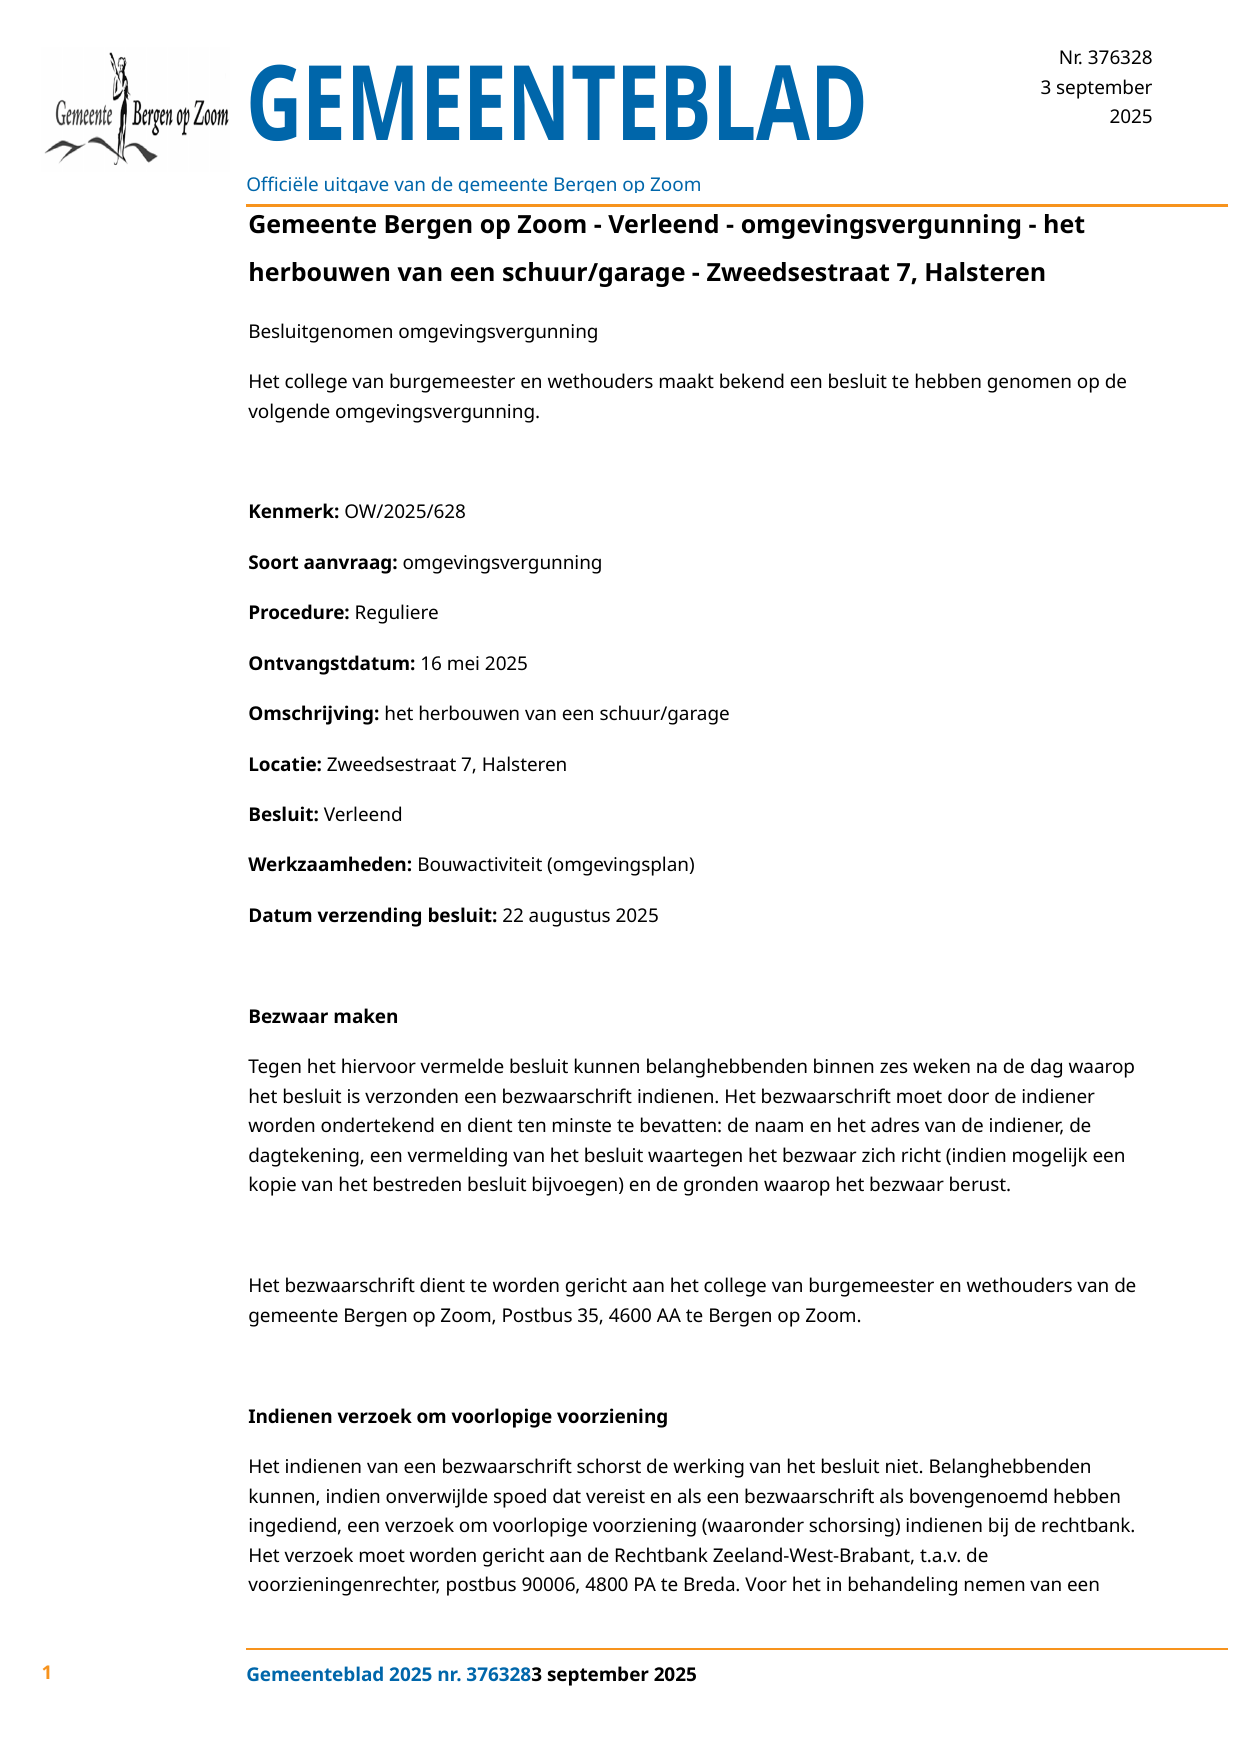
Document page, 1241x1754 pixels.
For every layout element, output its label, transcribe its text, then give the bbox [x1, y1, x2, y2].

text Bezwaar maken [248, 1003, 1152, 1029]
picture [41, 47, 231, 172]
text Het bezwaarschrift dient te worden gericht aan het college van burgemeester en wethouders van de gemeente Bergen op Zoom, Postbus 35, 4600 AA te Bergen op Zoom. [248, 1272, 1152, 1328]
text Datum verzending besluit: 22 augustus 2025 [248, 902, 1152, 928]
text Tegen het hiervoor vermelde besluit kunnen belanghebbenden binnen zes weken na de dag waarop het besluit is verzonden een bezwaarschrift indienen. Het bezwaarschrift moet door de indiener worden ondertekend en dient ten minste te bevatten: de naam en het adres van de indiener, de dagtekening, een vermelding van het besluit waartegen het bezwaar zich richt (indien mogelijk een kopie van het bestreden besluit bijvoegen) en de gronden waarop het bezwaar berust. [248, 1053, 1152, 1197]
text Werkzaamheden: Bouwactiviteit (omgevingsplan) [248, 852, 1152, 877]
text Gemeente Bergen op Zoom - Verleend - omgevingsvergunning - het herbouwen van een schuur/garage - Zweedsestraat 7, Halsteren [248, 207, 1152, 288]
text Soort aanvraag: omgevingsvergunning [248, 549, 1152, 575]
text Ontvangstdatum: 16 mei 2025 [248, 650, 1152, 676]
text Het college van burgemeester en wethouders maakt bekend een besluit te hebben genomen op de volgende omgevingsvergunning. [248, 368, 1152, 424]
text Locatie: Zweedsestraat 7, Halsteren [248, 751, 1152, 777]
text Besluit: Verleend [248, 801, 1152, 827]
text Besluitgenomen omgevingsvergunning [248, 318, 1152, 344]
text Het indienen van een bezwaarschrift schorst de werking van het besluit niet. Belanghebbenden kunnen, indien onverwijlde spoed dat vereist en als een bezwaarschrift als bovengenoemd hebben ingediend, een verzoek om voorlopige voorziening (waaronder schorsing) indienen bij de rechtbank. Het verzoek moet worden gericht aan de Rechtbank Zeeland-West-Brabant, t.a.v. de voorzieningenrechter, postbus 90006, 4800 PA te Breda. Voor het in behandeling nemen van een [248, 1453, 1152, 1597]
text Procedure: Reguliere [248, 599, 1152, 625]
text Indienen verzoek om voorlopige voorziening [248, 1403, 1152, 1429]
text Kenmerk: OW/2025/628 [248, 499, 1152, 524]
text Omschrijving: het herbouwen van een schuur/garage [248, 700, 1152, 726]
